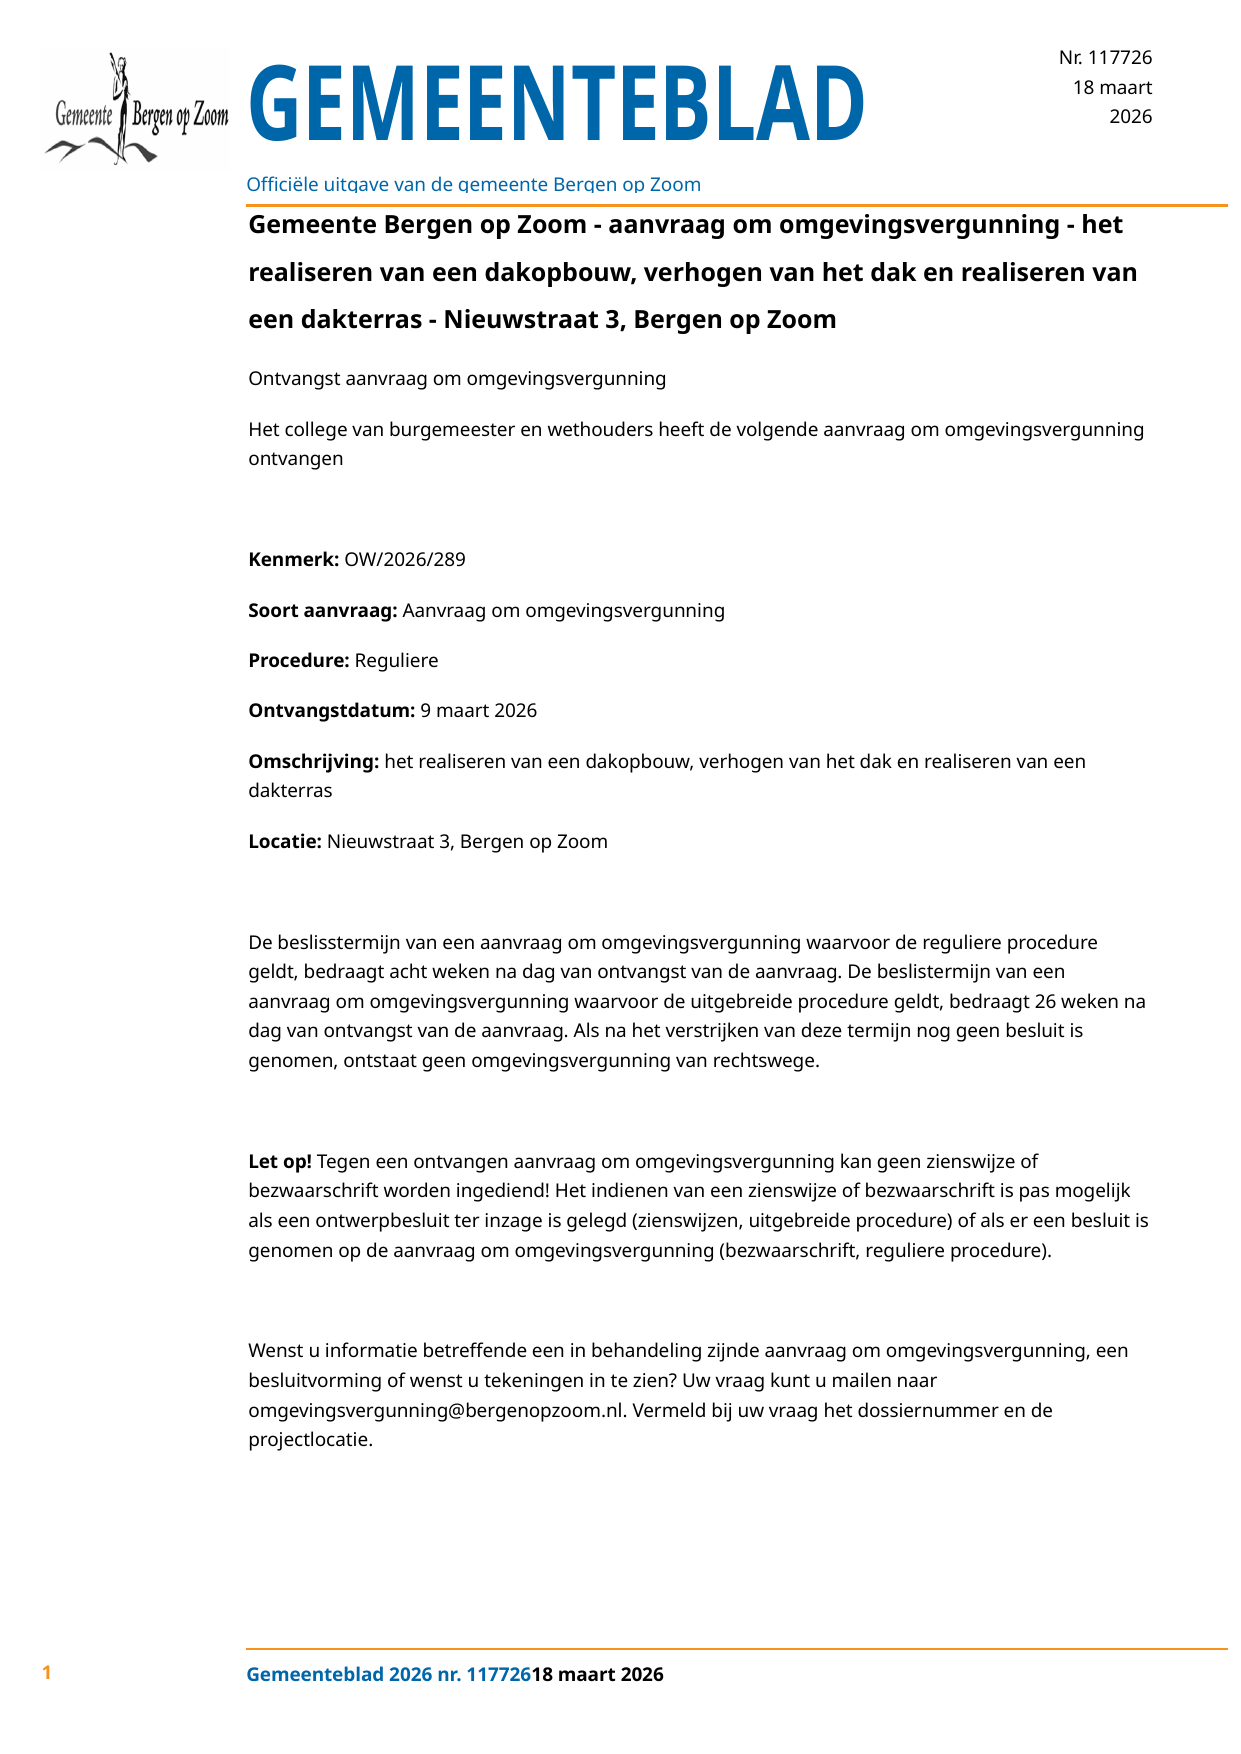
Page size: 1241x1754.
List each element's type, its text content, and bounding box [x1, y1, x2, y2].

text Soort aanvraag: Aanvraag om omgevingsvergunning [248, 597, 1152, 622]
text Kenmerk: OW/2026/289 [248, 546, 1152, 572]
picture [41, 47, 231, 172]
text Ontvangstdatum: 9 maart 2026 [248, 698, 1152, 723]
text Let op! Tegen een ontvangen aanvraag om omgevingsvergunning kan geen zienswijze of bezwaarschrift worden ingediend! Het indienen van een zienswijze of bezwaarschrift is pas mogelijk als een ontwerpbesluit ter inzage is gelegd (zienswijzen, uitgebreide procedure) of als er een besluit is genomen op de aanvraag om omgevingsvergunning (bezwaarschrift, reguliere procedure). [248, 1148, 1152, 1262]
text Gemeente Bergen op Zoom - aanvraag om omgevingsvergunning - het realiseren van een dakopbouw, verhogen van het dak en realiseren van een dakterras - Nieuwstraat 3, Bergen op Zoom [248, 207, 1152, 336]
text Ontvangst aanvraag om omgevingsvergunning [248, 366, 1152, 391]
text Procedure: Reguliere [248, 647, 1152, 673]
text Het college van burgemeester en wethouders heeft de volgende aanvraag om omgevingsvergunning ontvangen [248, 416, 1152, 471]
text Locatie: Nieuwstraat 3, Bergen op Zoom [248, 828, 1152, 854]
text Wenst u informatie betreffende een in behandeling zijnde aanvraag om omgevingsvergunning, een besluitvorming of wenst u tekeningen in te zien? Uw vraag kunt u mailen naar omgevingsvergunning@bergenopzoom.nl. Vermeld bij uw vraag het dossiernummer en de projectlocatie. [248, 1338, 1152, 1452]
text Omschrijving: het realiseren van een dakopbouw, verhogen van het dak en realiseren van een dakterras [248, 748, 1152, 803]
text De beslisstermijn van een aanvraag om omgevingsvergunning waarvoor de reguliere procedure geldt, bedraagt acht weken na dag van ontvangst van de aanvraag. De beslistermijn van een aanvraag om omgevingsvergunning waarvoor de uitgebreide procedure geldt, bedraagt 26 weken na dag van ontvangst van de aanvraag. Als na het verstrijken van deze termijn nog geen besluit is genomen, ontstaat geen omgevingsvergunning van rechtswege. [248, 929, 1152, 1073]
